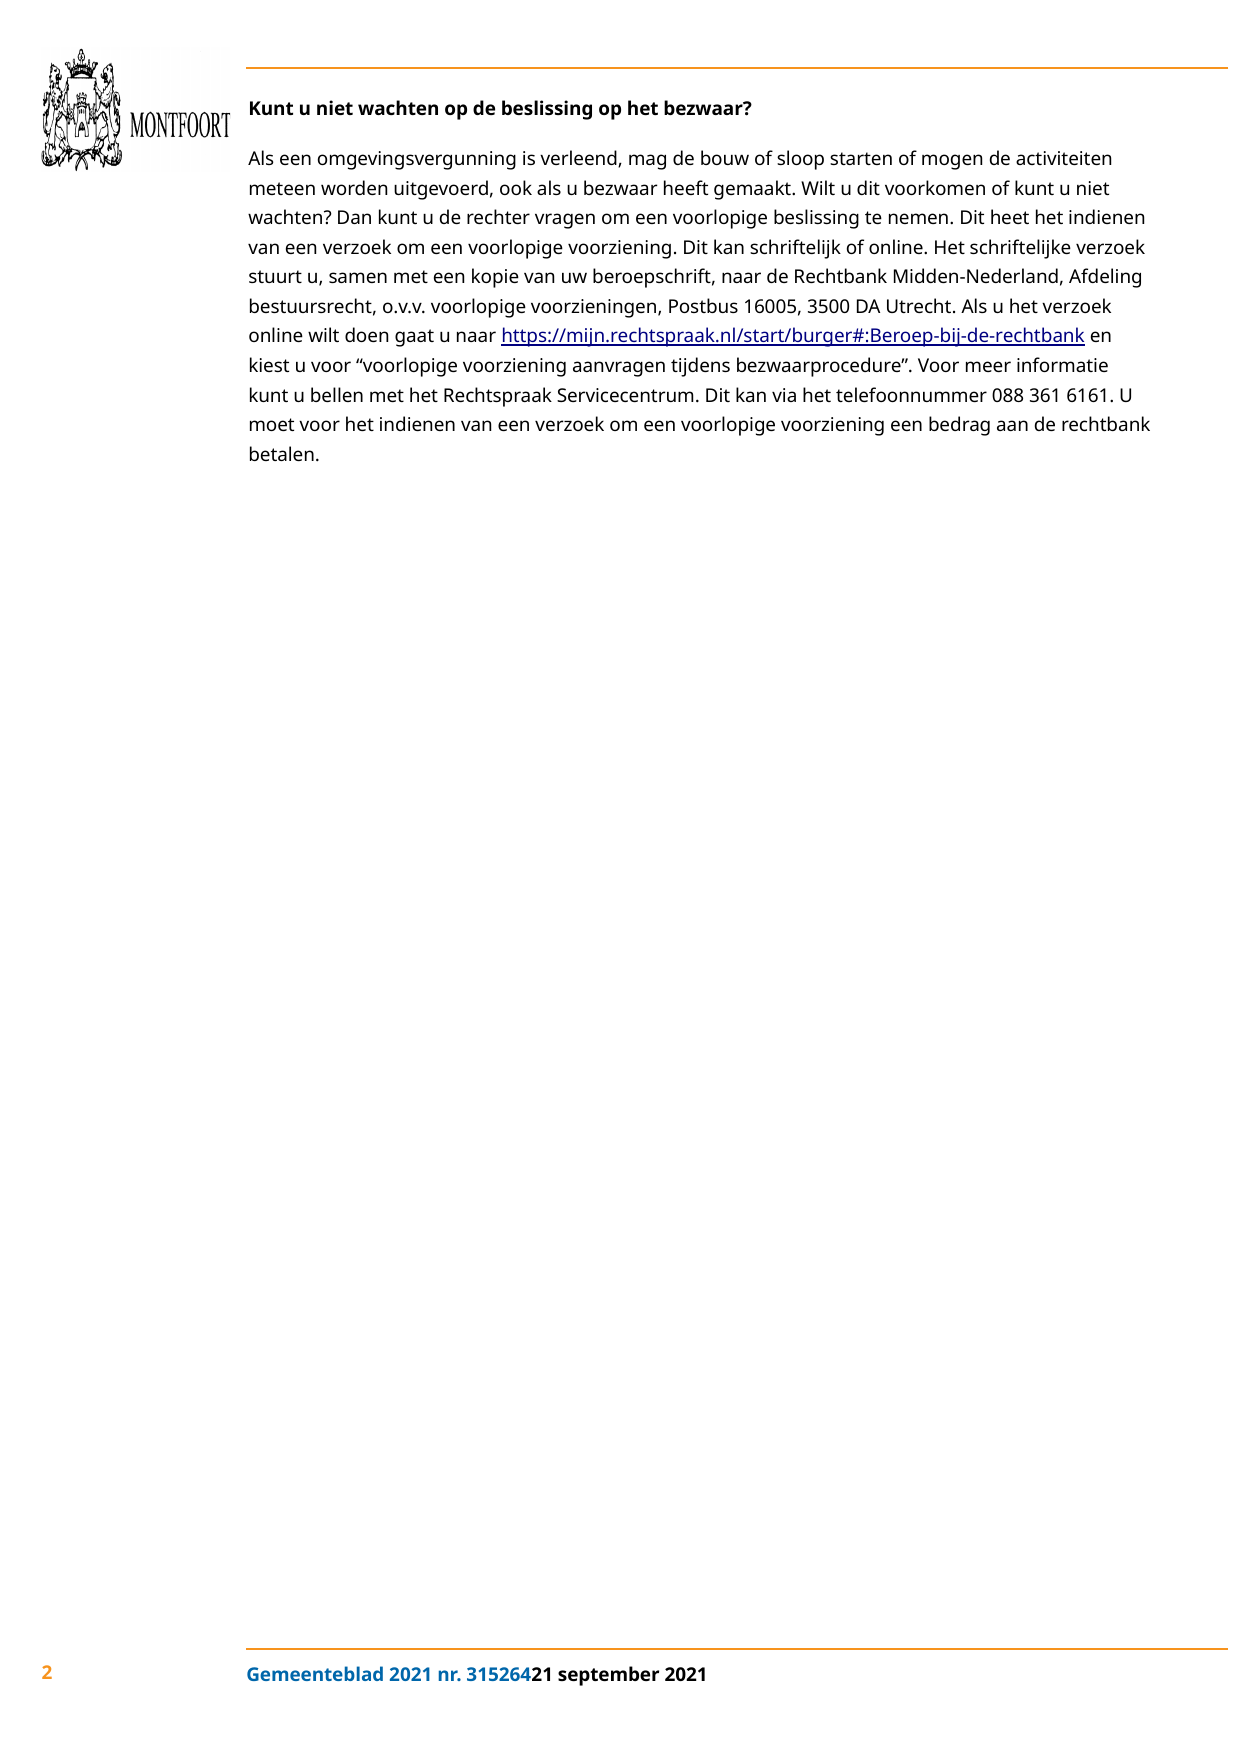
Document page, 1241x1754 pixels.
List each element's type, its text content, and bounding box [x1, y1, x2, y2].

picture [41, 47, 231, 172]
text Kunt u niet wachten op de beslissing op het bezwaar? [248, 95, 1152, 121]
text Als een omgevingsvergunning is verleend, mag de bouw of sloop starten of mogen de activiteiten meteen worden uitgevoerd, ook als u bezwaar heeft gemaakt. Wilt u dit voorkomen of kunt u niet wachten? Dan kunt u de rechter vragen om een voorlopige beslissing te nemen. Dit heet het indienen van een verzoek om een voorlopige voorziening. Dit kan schriftelijk of online. Het schriftelijke verzoek stuurt u, samen met een kopie van uw beroepschrift, naar de Rechtbank Midden-Nederland, Afdeling bestuursrecht, o.v.v. voorlopige voorzieningen, Postbus 16005, 3500 DA Utrecht. Als u het verzoek online wilt doen gaat u naar https://mijn.rechtspraak.nl/start/burger#:Beroep-bij-de-rechtbank en kiest u voor “voorlopige voorziening aanvragen tijdens bezwaarprocedure”. Voor meer informatie kunt u bellen met het Rechtspraak Servicecentrum. Dit kan via het telefoonnummer 088 361 6161. U moet voor het indienen van een verzoek om een voorlopige voorziening een bedrag aan de rechtbank betalen. [248, 145, 1152, 467]
